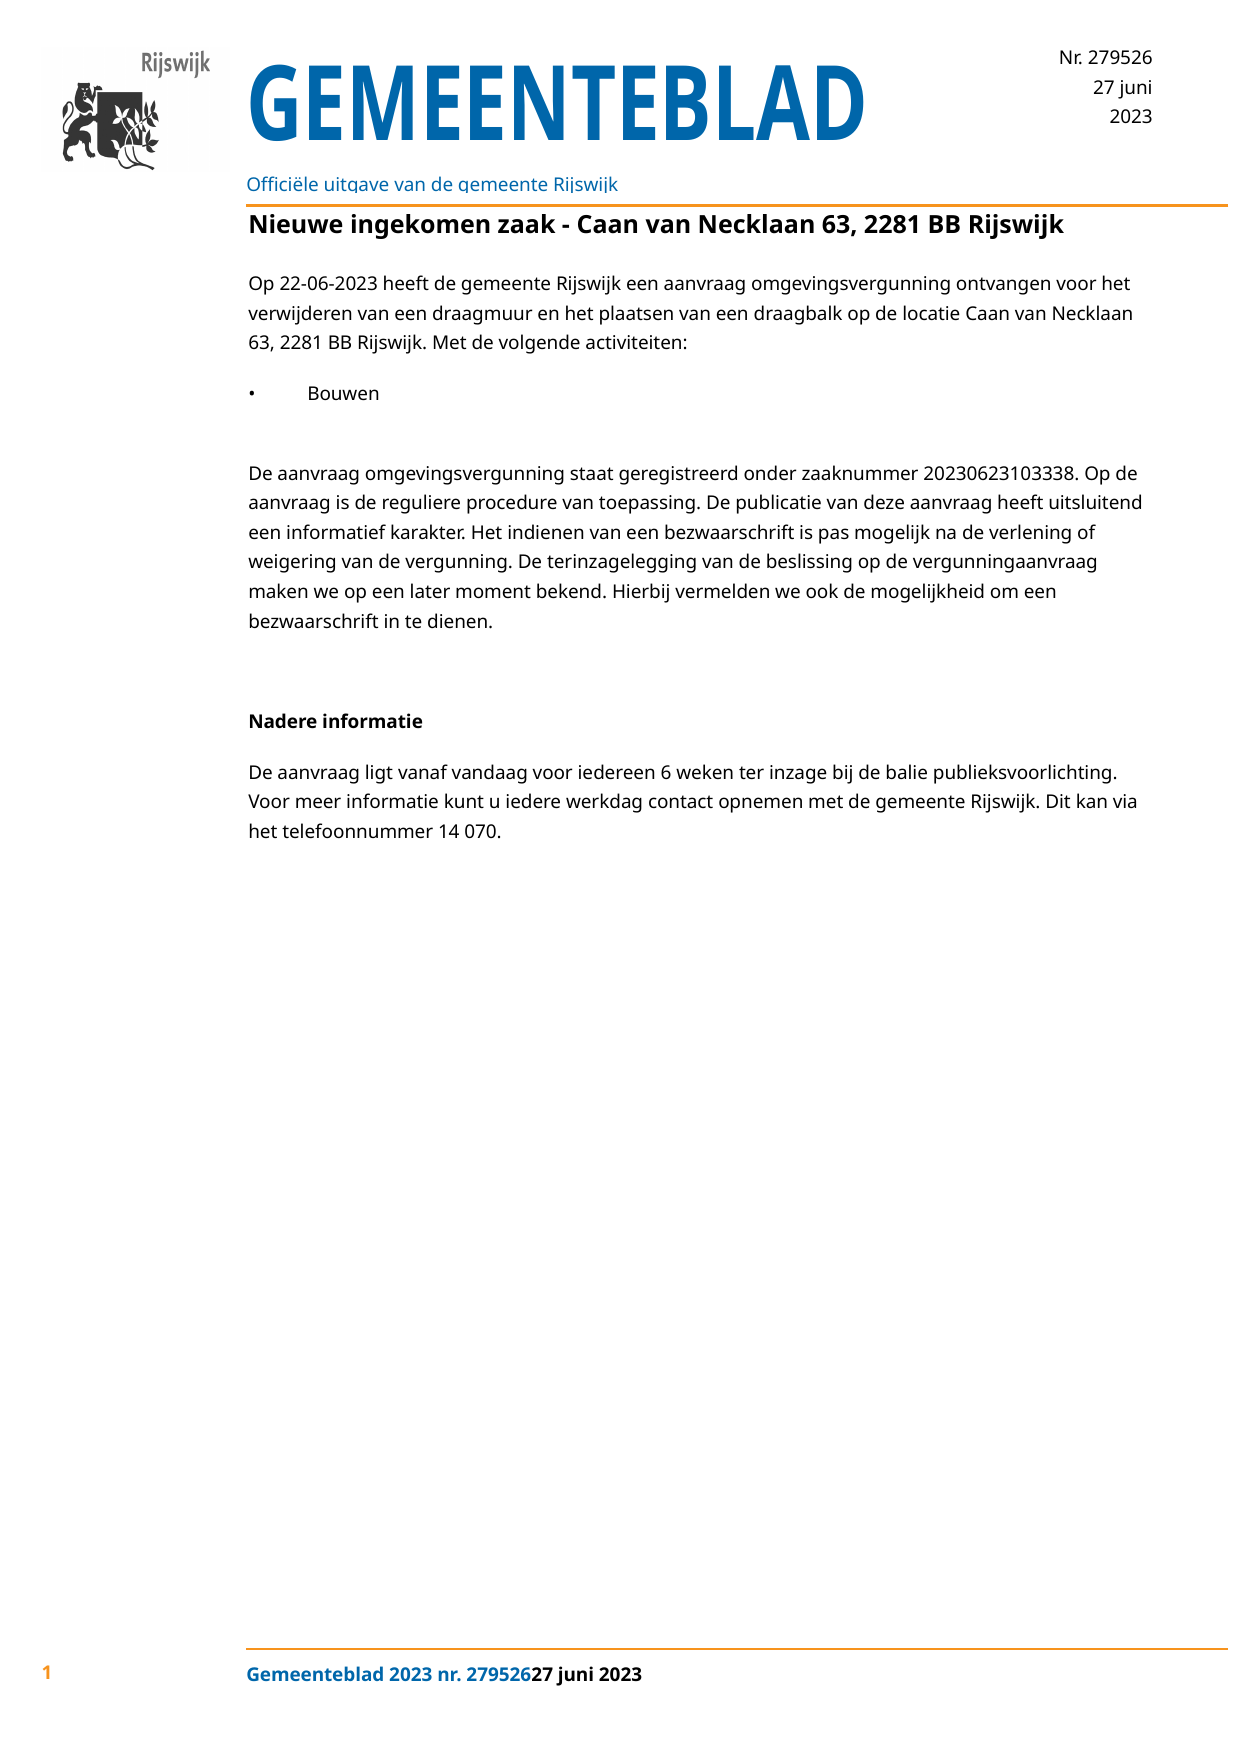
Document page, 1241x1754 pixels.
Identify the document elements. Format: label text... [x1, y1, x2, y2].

text Op 22-06-2023 heeft de gemeente Rijswijk een aanvraag omgevingsvergunning ontvangen voor het verwijderen van een draagmuur en het plaatsen van een draagbalk op de locatie Caan van Necklaan 63, 2281 BB Rijswijk. Met de volgende activiteiten: [248, 270, 1152, 355]
text De aanvraag ligt vanaf vandaag voor iedereen 6 weken ter inzage bij de balie publieksvoorlichting. Voor meer informatie kunt u iedere werkdag contact opnemen met de gemeente Rijswijk. Dit kan via het telefoonnummer 14 070. [248, 759, 1152, 844]
text Nieuwe ingekomen zaak - Caan van Necklaan 63, 2281 BB Rijswijk [248, 207, 1152, 241]
list Bouwen [248, 380, 1152, 406]
text Nadere informatie [248, 709, 1152, 734]
picture [41, 47, 231, 172]
text De aanvraag omgevingsvergunning staat geregistreerd onder zaaknummer 20230623103338. Op de aanvraag is de reguliere procedure van toepassing. De publicatie van deze aanvraag heeft uitsluitend een informatief karakter. Het indienen van een bezwaarschrift is pas mogelijk na de verlening of weigering van de vergunning. De terinzagelegging van de beslissing op de vergunningaanvraag maken we op een later moment bekend. Hierbij vermelden we ook de mogelijkheid om een bezwaarschrift in te dienen. [248, 460, 1152, 633]
